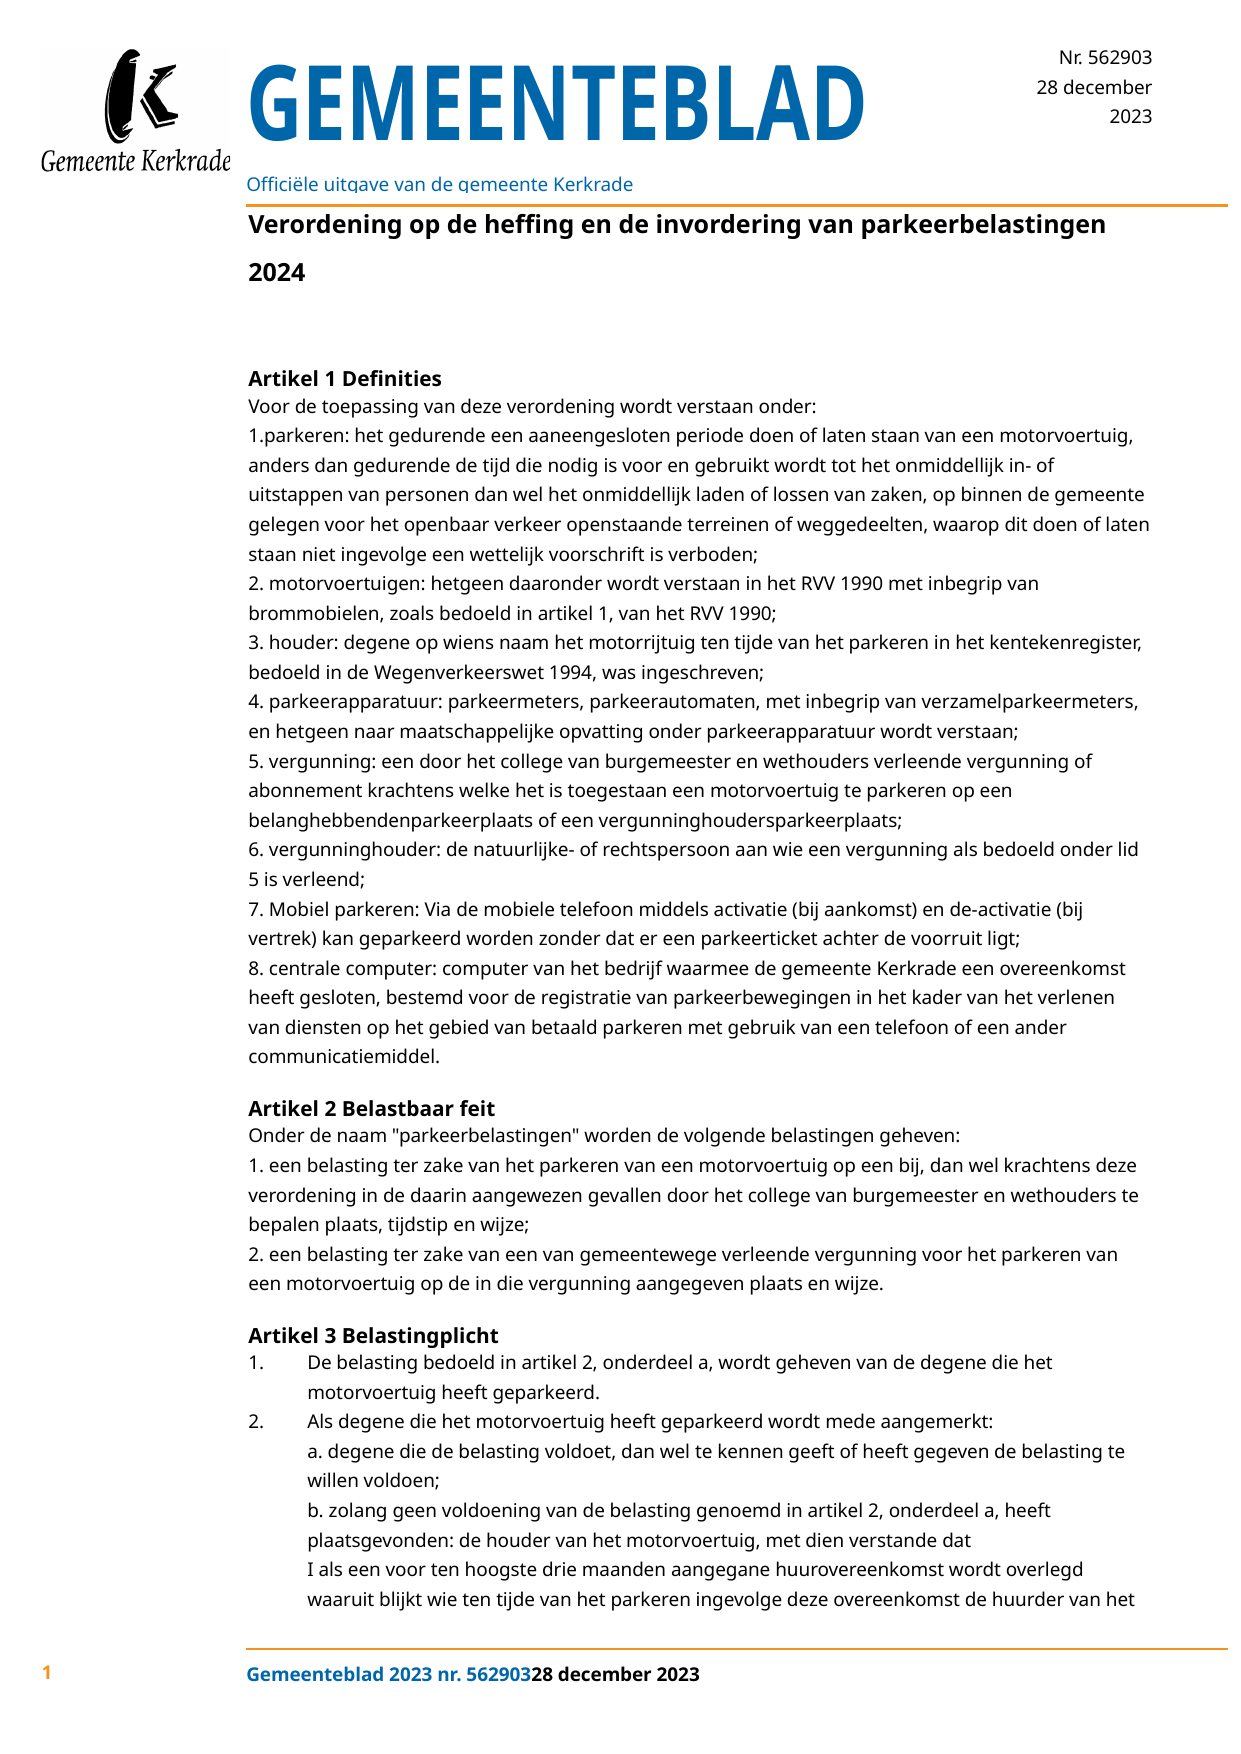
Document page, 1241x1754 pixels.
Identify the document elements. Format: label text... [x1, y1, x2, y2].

list a. degene die de belasting voldoet, dan wel te kennen geeft of heeft gegeven de belasting te willen voldoen; [248, 1438, 1152, 1493]
text 2. een belasting ter zake van een van gemeentewege verleende vergunning voor het parkeren van een motorvoertuig op de in die vergunning aangegeven plaats en wijze. [248, 1241, 1152, 1296]
text 6. vergunninghouder: de natuurlijke- of rechtspersoon aan wie een vergunning als bedoeld onder lid 5 is verleend; [248, 837, 1152, 892]
text Onder de naam "parkeerbelastingen" worden de volgende belastingen geheven: [248, 1123, 1152, 1148]
list b. zolang geen voldoening van de belasting genoemd in artikel 2, onderdeel a, heeft plaatsgevonden: de houder van het motorvoertuig, met dien verstande dat [248, 1497, 1152, 1553]
text Artikel 1 Definities [248, 364, 1152, 393]
list Als degene die het motorvoertuig heeft geparkeerd wordt mede aangemerkt: [248, 1408, 1152, 1434]
text 1. een belasting ter zake van het parkeren van een motorvoertuig op een bij, dan wel krachtens deze verordening in de daarin aangewezen gevallen door het college van burgemeester en wethouders te bepalen plaats, tijdstip en wijze; [248, 1152, 1152, 1237]
text 2. motorvoertuigen: hetgeen daaronder wordt verstaan in het RVV 1990 met inbegrip van brommobielen, zoals bedoeld in artikel 1, van het RVV 1990; [248, 570, 1152, 626]
list I als een voor ten hoogste drie maanden aangegane huurovereenkomst wordt overlegd waaruit blijkt wie ten tijde van het parkeren ingevolge deze overeenkomst de huurder van het [248, 1556, 1152, 1612]
text Verordening op de heffing en de invordering van parkeerbelastingen 2024 [248, 207, 1152, 288]
text Voor de toepassing van deze verordening wordt verstaan onder: [248, 393, 1152, 419]
text 1.parkeren: het gedurende een aaneengesloten periode doen of laten staan van een motorvoertuig, anders dan gedurende de tijd die nodig is voor en gebruikt wordt tot het onmiddellijk in- of uitstappen van personen dan wel het onmiddellijk laden of lossen van zaken, op binnen de gemeente gelegen voor het openbaar verkeer openstaande terreinen of weggedeelten, waarop dit doen of laten staan niet ingevolge een wettelijk voorschrift is verboden; [248, 422, 1152, 567]
text Artikel 3 Belastingplicht [248, 1321, 1152, 1349]
text 5. vergunning: een door het college van burgemeester en wethouders verleende vergunning of abonnement krachtens welke het is toegestaan een motorvoertuig te parkeren op een belanghebbendenparkeerplaats of een vergunninghoudersparkeerplaats; [248, 748, 1152, 833]
picture [41, 47, 231, 172]
text 7. Mobiel parkeren: Via de mobiele telefoon middels activatie (bij aankomst) en de-activatie (bij vertrek) kan geparkeerd worden zonder dat er een parkeerticket achter de voorruit ligt; [248, 896, 1152, 951]
text Artikel 2 Belastbaar feit [248, 1094, 1152, 1123]
list De belasting bedoeld in artikel 2, onderdeel a, wordt geheven van de degene die het motorvoertuig heeft geparkeerd. [248, 1349, 1152, 1405]
text 3. houder: degene op wiens naam het motorrijtuig ten tijde van het parkeren in het kentekenregister, bedoeld in de Wegenverkeerswet 1994, was ingeschreven; [248, 629, 1152, 685]
text 4. parkeerapparatuur: parkeermeters, parkeerautomaten, met inbegrip van verzamelparkeermeters, en hetgeen naar maatschappelijke opvatting onder parkeerapparatuur wordt verstaan; [248, 689, 1152, 744]
text 8. centrale computer: computer van het bedrijf waarmee de gemeente Kerkrade een overeenkomst heeft gesloten, bestemd voor de registratie van parkeerbewegingen in het kader van het verlenen van diensten op het gebied van betaald parkeren met gebruik van een telefoon of een ander communicatiemiddel. [248, 955, 1152, 1069]
